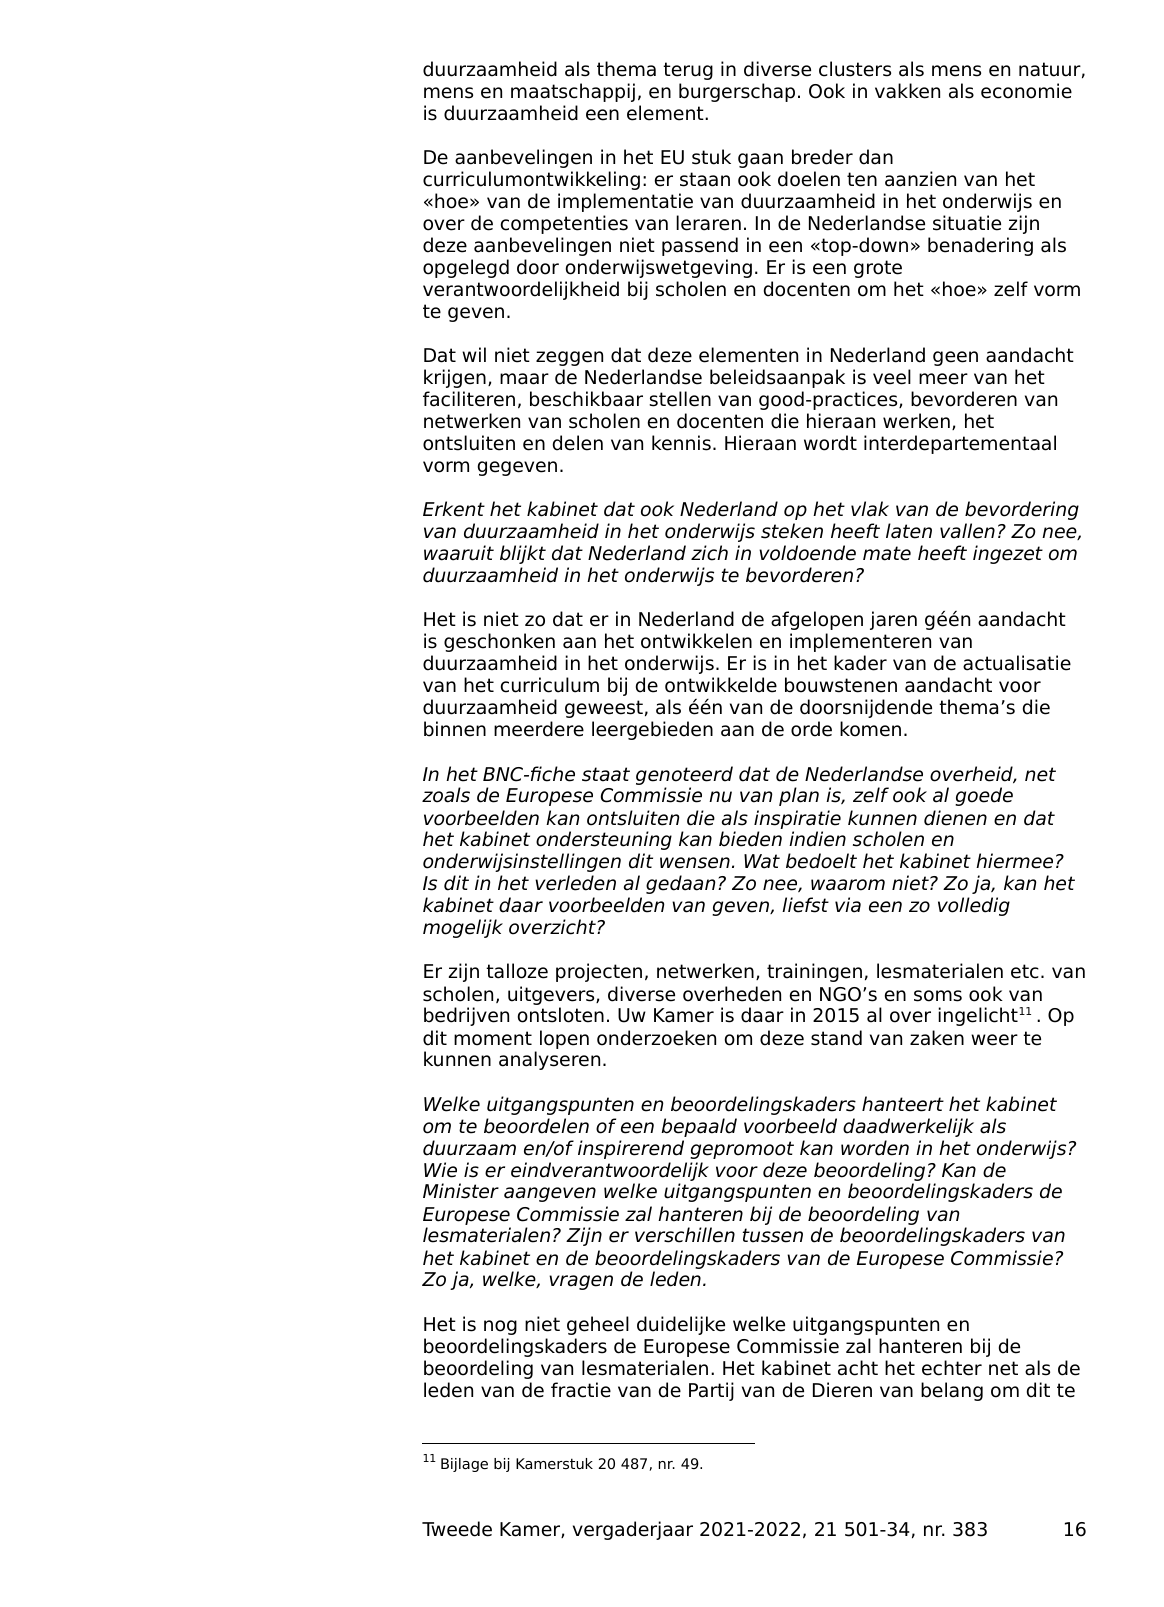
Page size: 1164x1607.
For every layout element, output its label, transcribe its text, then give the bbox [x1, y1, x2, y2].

text duurzaamheid als thema terug in diverse clusters als mens en natuur, mens en maatschappij, en burgerschap. Ook in vakken als economie is duurzaamheid een element. [422, 59, 1087, 125]
text Bijlage bij Kamerstuk 20 487, nr. 49. [422, 1452, 1087, 1474]
text Welke uitgangspunten en beoordelingskaders hanteert het kabinet om te beoordelen of een bepaald voorbeeld daadwerkelijk als duurzaam en/of inspirerend gepromoot kan worden in het onderwijs? Wie is er eindverantwoordelijk voor deze beoordeling? Kan de Minister aangeven welke uitgangspunten en beoordelingskaders de Europese Commissie zal hanteren bij de beoordeling van lesmaterialen? Zijn er verschillen tussen de beoordelingskaders van het kabinet en de beoordelingskaders van de Europese Commissie? Zo ja, welke, vragen de leden. [422, 1093, 1087, 1291]
text Dat wil niet zeggen dat deze elementen in Nederland geen aandacht krijgen, maar de Nederlandse beleidsaanpak is veel meer van het faciliteren, beschikbaar stellen van good-practices, bevorderen van netwerken van scholen en docenten die hieraan werken, het ontsluiten en delen van kennis. Hieraan wordt interdepartementaal vorm gegeven. [422, 345, 1087, 477]
text De aanbevelingen in het EU stuk gaan breder dan curriculumontwikkeling: er staan ook doelen ten aanzien van het «hoe» van de implementatie van duurzaamheid in het onderwijs en over de competenties van leraren. In de Nederlandse situatie zijn deze aanbevelingen niet passend in een «top-down» benadering als opgelegd door onderwijswetgeving. Er is een grote verantwoordelijkheid bij scholen en docenten om het «hoe» zelf vorm te geven. [422, 147, 1087, 323]
text Het is niet zo dat er in Nederland de afgelopen jaren géén aandacht is geschonken aan het ontwikkelen en implementeren van duurzaamheid in het onderwijs. Er is in het kader van de actualisatie van het curriculum bij de ontwikkelde bouwstenen aandacht voor duurzaamheid geweest, als één van de doorsnijdende thema’s die binnen meerdere leergebieden aan de orde komen. [422, 609, 1087, 741]
text Erkent het kabinet dat ook Nederland op het vlak van de bevordering van duurzaamheid in het onderwijs steken heeft laten vallen? Zo nee, waaruit blijkt dat Nederland zich in voldoende mate heeft ingezet om duurzaamheid in het onderwijs te bevorderen? [422, 499, 1087, 587]
text Er zijn talloze projecten, netwerken, trainingen, lesmaterialen etc. van scholen, uitgevers, diverse overheden en NGO’s en soms ook van bedrijven ontsloten. Uw Kamer is daar in 2015 al over ingelicht. Op dit moment lopen onderzoeken om deze stand van zaken weer te kunnen analyseren. [422, 961, 1087, 1071]
text Het is nog niet geheel duidelijke welke uitgangspunten en beoordelingskaders de Europese Commissie zal hanteren bij de beoordeling van lesmaterialen. Het kabinet acht het echter net als de leden van de fractie van de Partij van de Dieren van belang om dit te [422, 1313, 1087, 1401]
text In het BNC-fiche staat genoteerd dat de Nederlandse overheid, net zoals de Europese Commissie nu van plan is, zelf ook al goede voorbeelden kan ontsluiten die als inspiratie kunnen dienen en dat het kabinet ondersteuning kan bieden indien scholen en onderwijsinstellingen dit wensen. Wat bedoelt het kabinet hiermee? Is dit in het verleden al gedaan? Zo nee, waarom niet? Zo ja, kan het kabinet daar voorbeelden van geven, liefst via een zo volledig mogelijk overzicht? [422, 763, 1087, 939]
